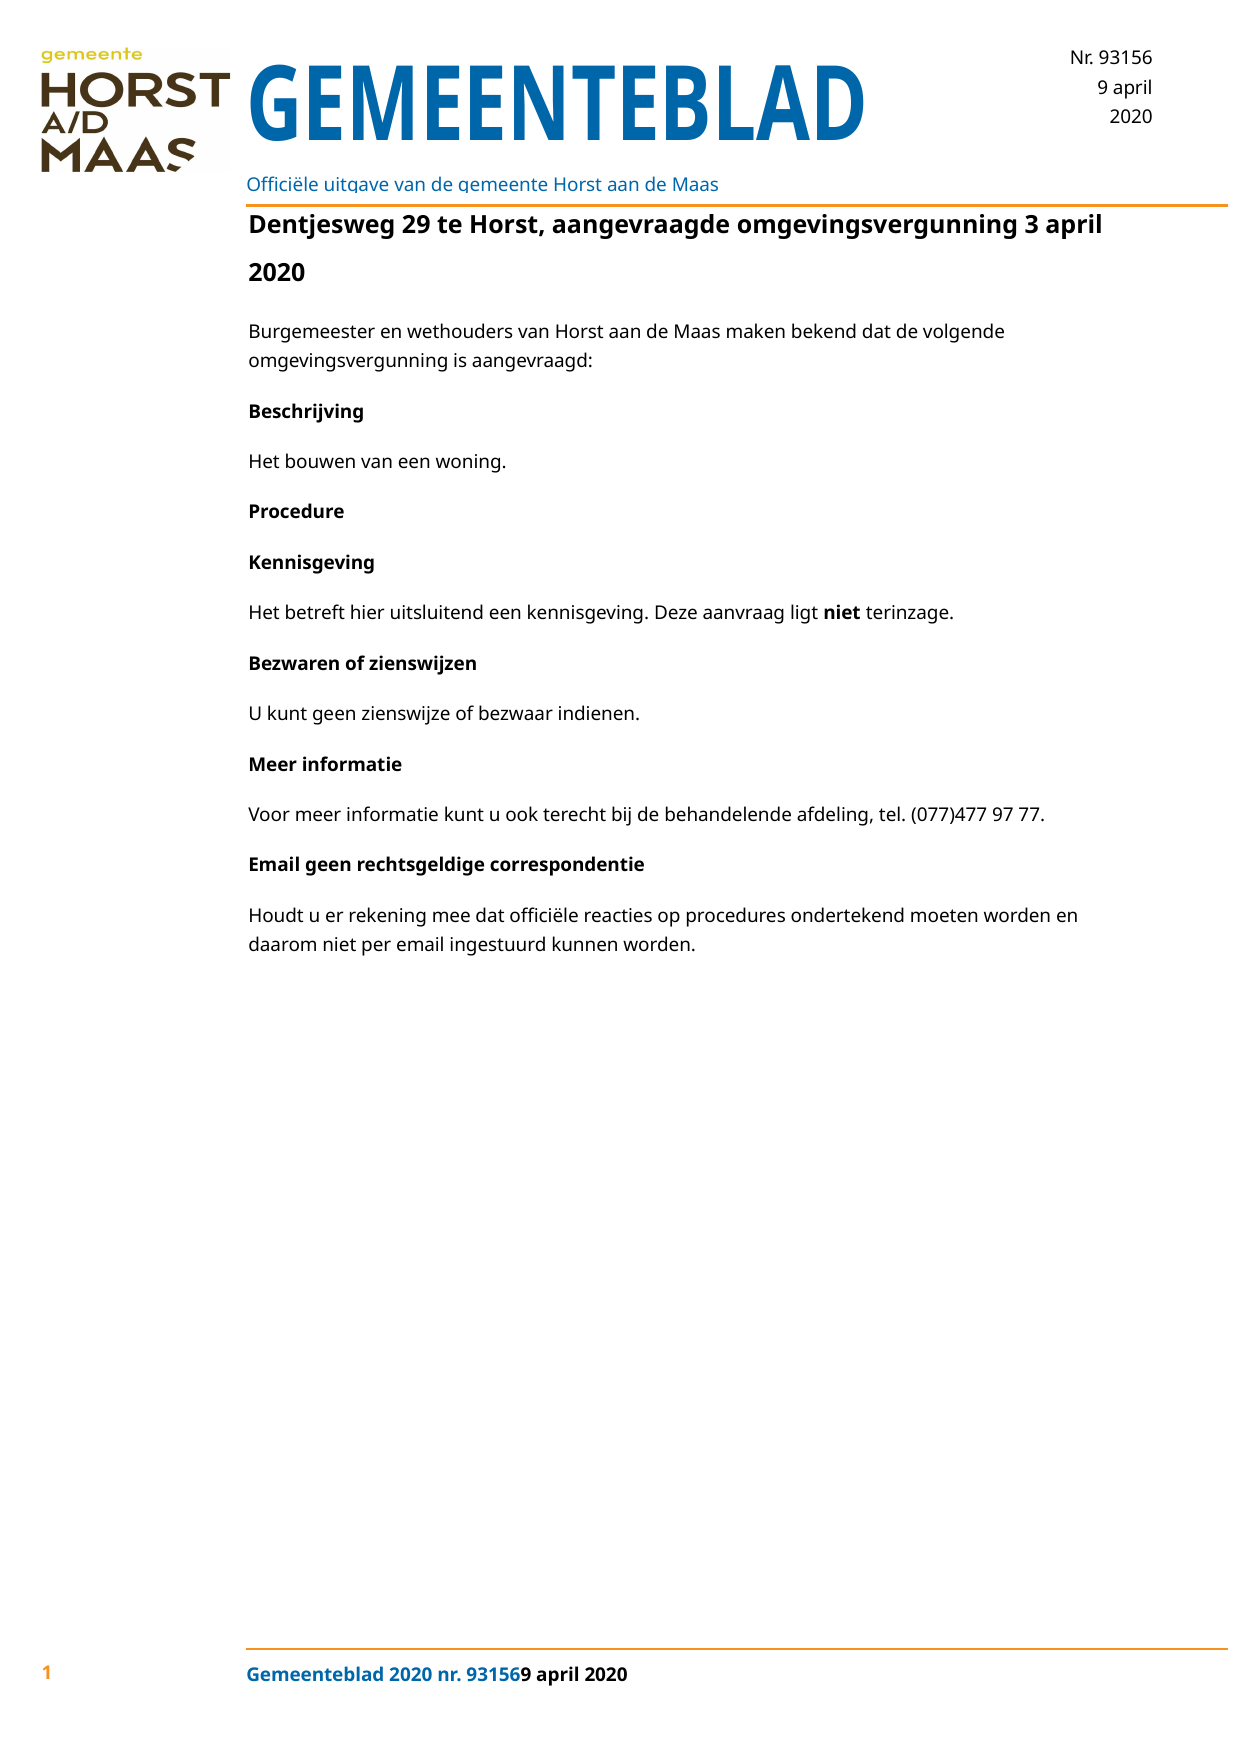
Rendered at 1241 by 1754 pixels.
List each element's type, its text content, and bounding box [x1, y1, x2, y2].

text U kunt geen zienswijze of bezwaar indienen. [248, 700, 1152, 726]
text Het betreft hier uitsluitend een kennisgeving. Deze aanvraag ligt niet terinzage. [248, 599, 1152, 625]
text Burgemeester en wethouders van Horst aan de Maas maken bekend dat de volgende omgevingsvergunning is aangevraagd: [248, 318, 1152, 373]
text Dentjesweg 29 te Horst, aangevraagde omgevingsvergunning 3 april 2020 [248, 207, 1152, 288]
text Kennisgeving [248, 549, 1152, 575]
text Beschrijving [248, 398, 1152, 424]
picture [41, 47, 231, 172]
text Voor meer informatie kunt u ook terecht bij de behandelende afdeling, tel. (077)477 97 77. [248, 801, 1152, 827]
text Meer informatie [248, 751, 1152, 777]
text Houdt u er rekening mee dat officiële reacties op procedures ondertekend moeten worden en daarom niet per email ingestuurd kunnen worden. [248, 902, 1152, 957]
text Het bouwen van een woning. [248, 448, 1152, 474]
text Procedure [248, 499, 1152, 524]
text Bezwaren of zienswijzen [248, 650, 1152, 676]
text Email geen rechtsgeldige correspondentie [248, 852, 1152, 877]
